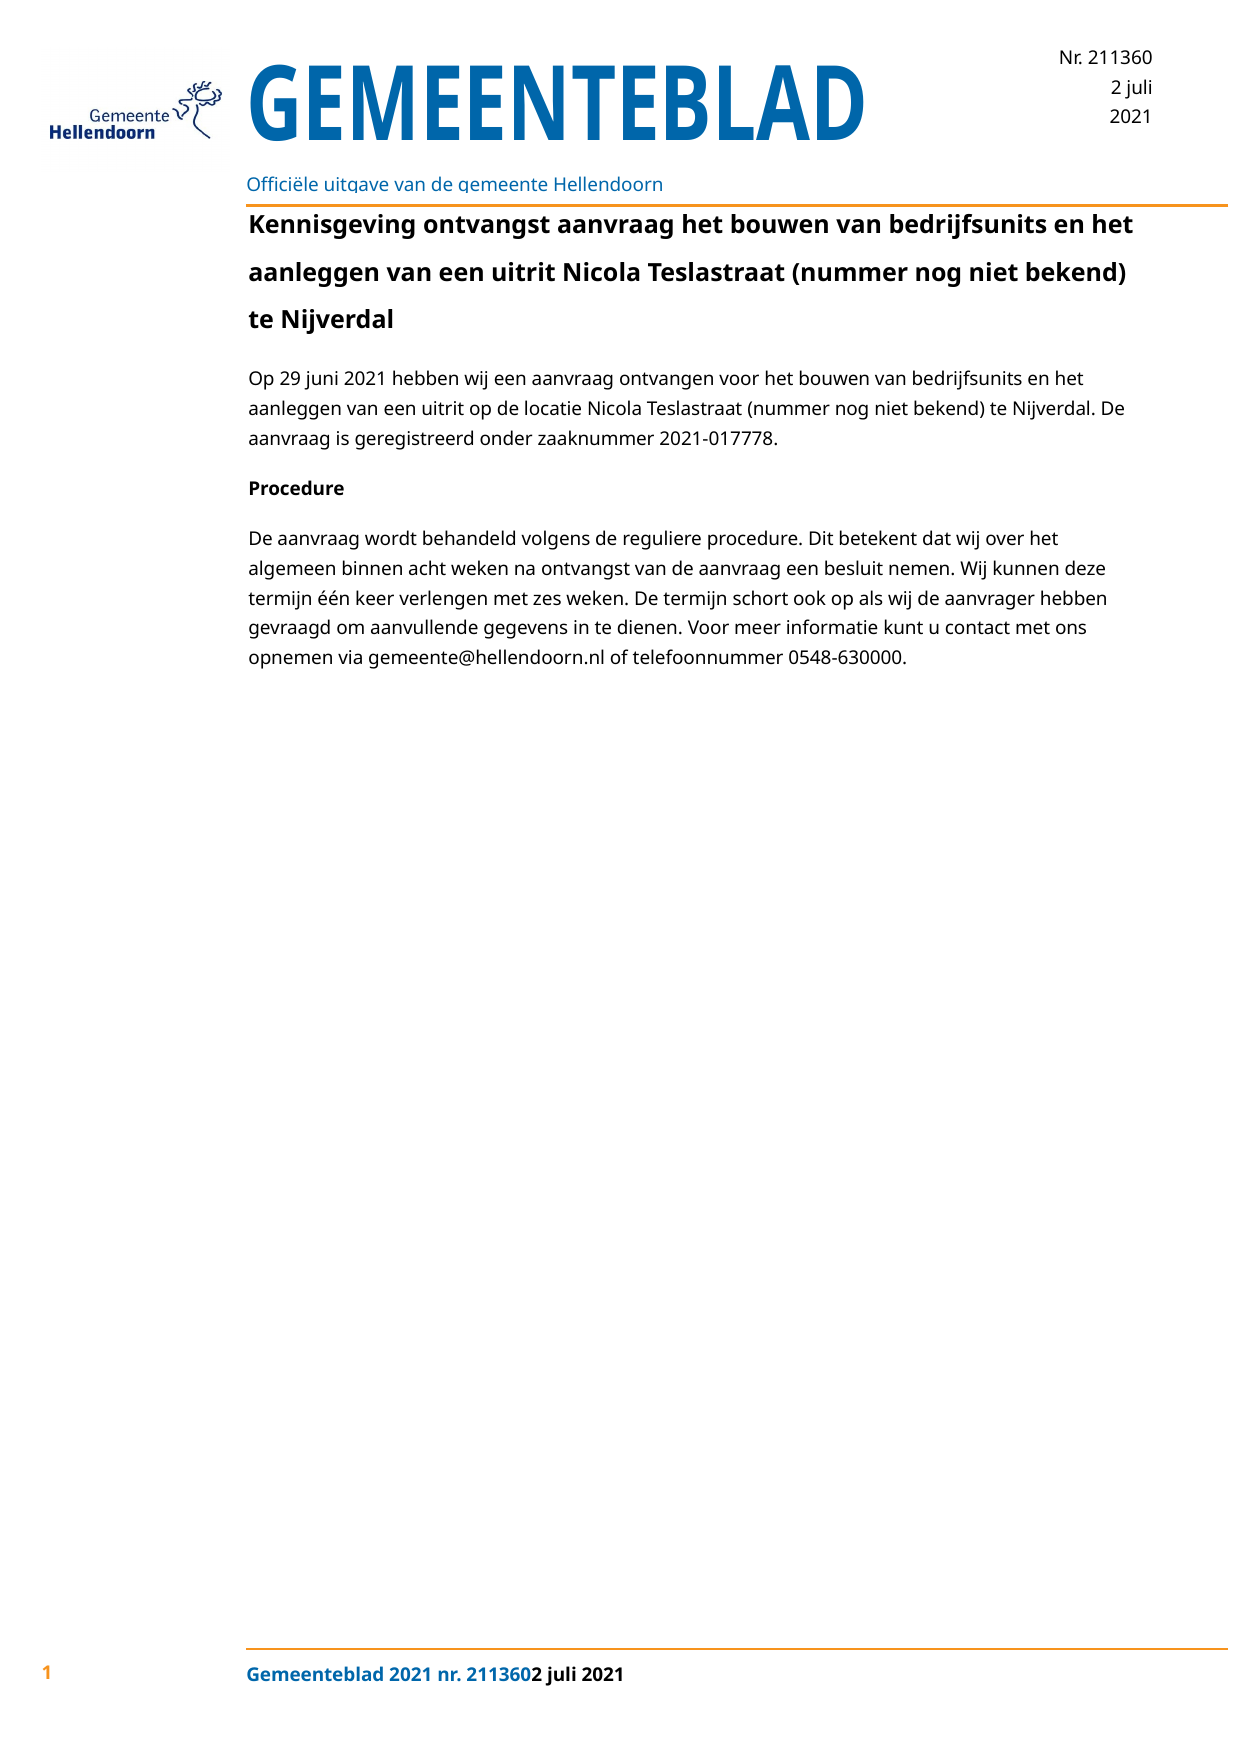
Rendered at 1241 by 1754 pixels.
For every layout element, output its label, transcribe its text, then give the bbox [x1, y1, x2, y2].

picture [41, 47, 231, 172]
text Op 29 juni 2021 hebben wij een aanvraag ontvangen voor het bouwen van bedrijfsunits en het aanleggen van een uitrit op de locatie Nicola Teslastraat (nummer nog niet bekend) te Nijverdal. De aanvraag is geregistreerd onder zaaknummer 2021-017778. [248, 366, 1152, 450]
text Procedure [248, 475, 1152, 501]
text De aanvraag wordt behandeld volgens de reguliere procedure. Dit betekent dat wij over het algemeen binnen acht weken na ontvangst van de aanvraag een besluit nemen. Wij kunnen deze termijn één keer verlengen met zes weken. De termijn schort ook op als wij de aanvrager hebben gevraagd om aanvullende gegevens in te dienen. Voor meer informatie kunt u contact met ons opnemen via gemeente@hellendoorn.nl of telefoonnummer 0548-630000. [248, 526, 1152, 669]
text Kennisgeving ontvangst aanvraag het bouwen van bedrijfsunits en het aanleggen van een uitrit Nicola Teslastraat (nummer nog niet bekend) te Nijverdal [248, 207, 1152, 336]
